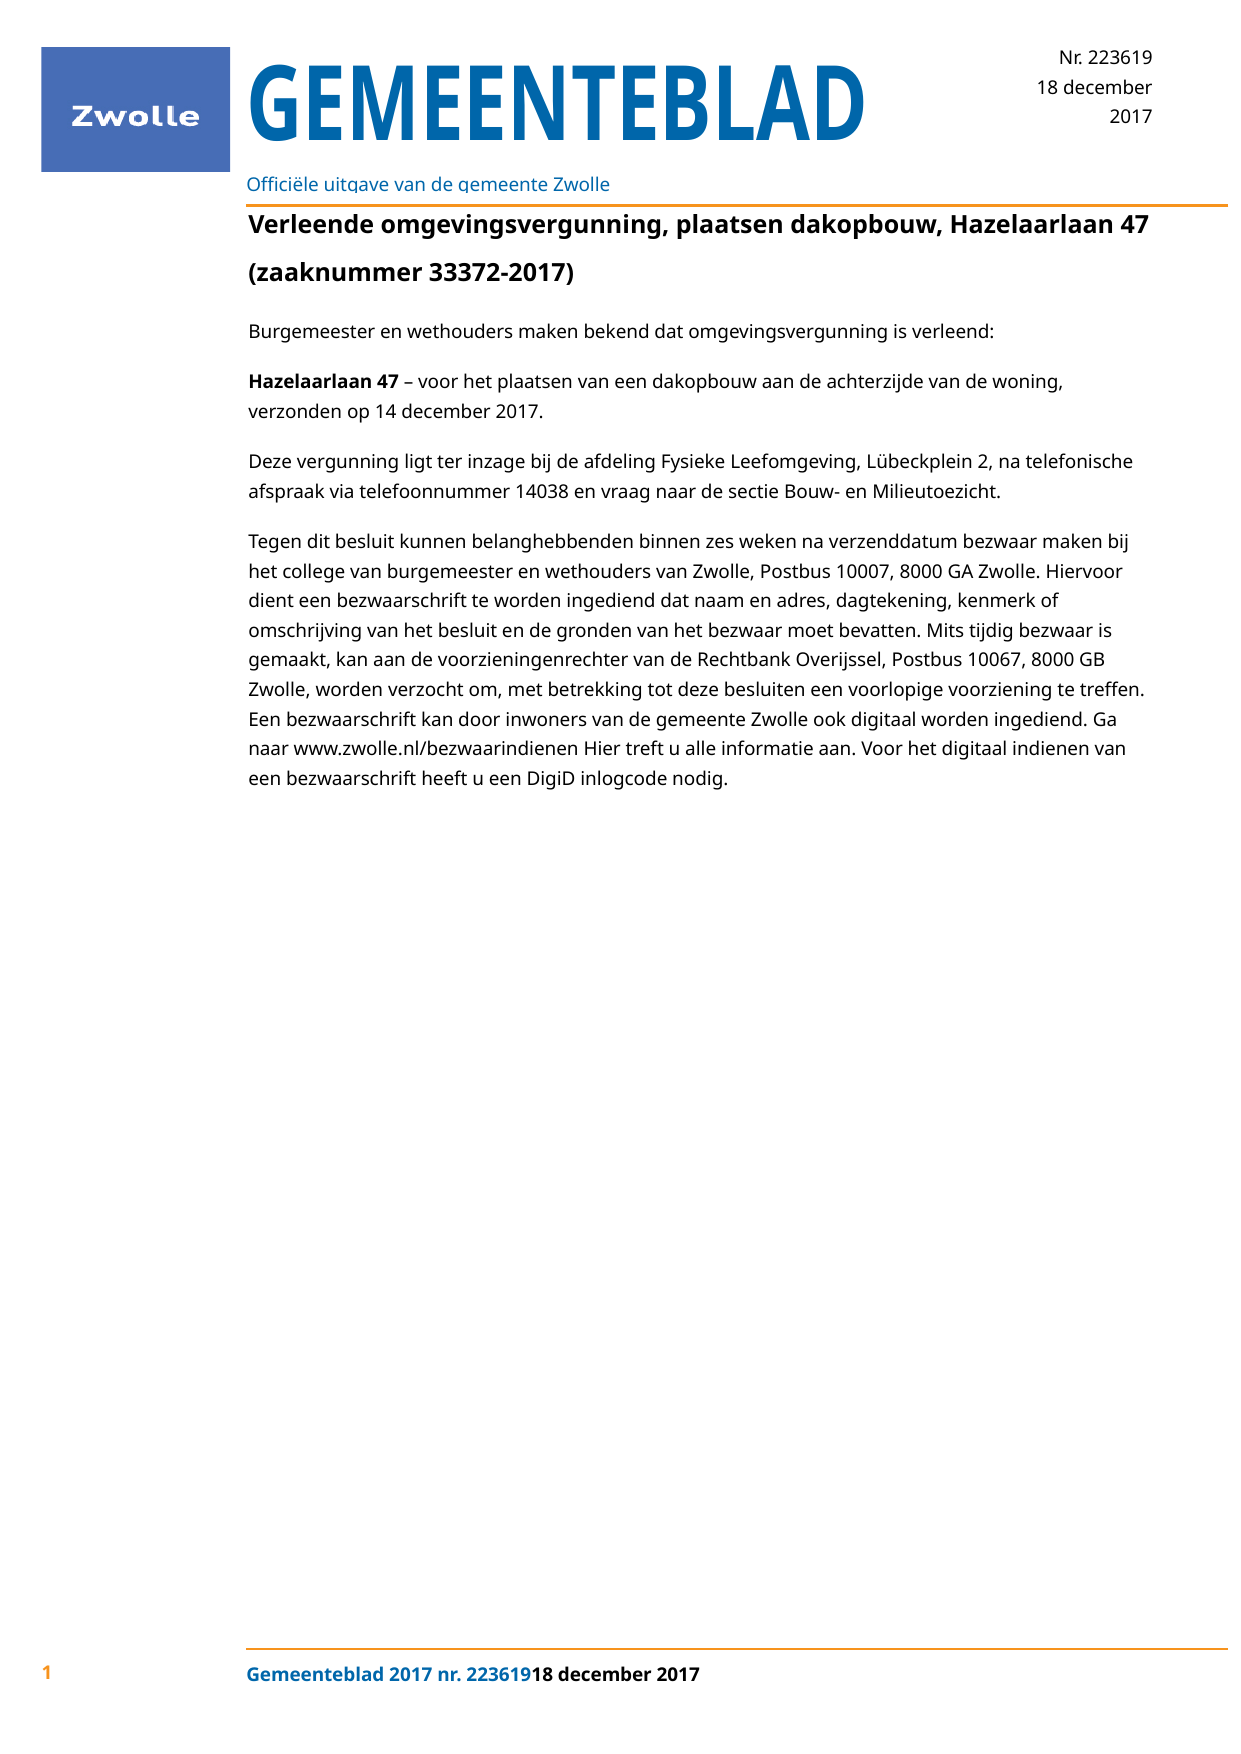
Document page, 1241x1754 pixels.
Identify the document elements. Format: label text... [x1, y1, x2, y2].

text Verleende omgevingsvergunning, plaatsen dakopbouw, Hazelaarlaan 47 (zaaknummer 33372-2017) [248, 207, 1152, 288]
text Deze vergunning ligt ter inzage bij de afdeling Fysieke Leefomgeving, Lübeckplein 2, na telefonische afspraak via telefoonnummer 14038 en vraag naar de sectie Bouw- en Milieutoezicht. [248, 448, 1152, 504]
text Hazelaarlaan 47 – voor het plaatsen van een dakopbouw aan de achterzijde van de woning, verzonden op 14 december 2017. [248, 368, 1152, 424]
picture [41, 47, 231, 172]
text Burgemeester en wethouders maken bekend dat omgevingsvergunning is verleend: [248, 318, 1152, 344]
text Tegen dit besluit kunnen belanghebbenden binnen zes weken na verzenddatum bezwaar maken bij het college van burgemeester en wethouders van Zwolle, Postbus 10007, 8000 GA Zwolle. Hiervoor dient een bezwaarschrift te worden ingediend dat naam en adres, dagtekening, kenmerk of omschrijving van het besluit en de gronden van het bezwaar moet bevatten. Mits tijdig bezwaar is gemaakt, kan aan de voorzieningenrechter van de Rechtbank Overijssel, Postbus 10067, 8000 GB Zwolle, worden verzocht om, met betrekking tot deze besluiten een voorlopige voorziening te treffen. Een bezwaarschrift kan door inwoners van de gemeente Zwolle ook digitaal worden ingediend. Ga naar www.zwolle.nl/bezwaarindienen Hier treft u alle informatie aan. Voor het digitaal indienen van een bezwaarschrift heeft u een DigiD inlogcode nodig. [248, 528, 1152, 791]
